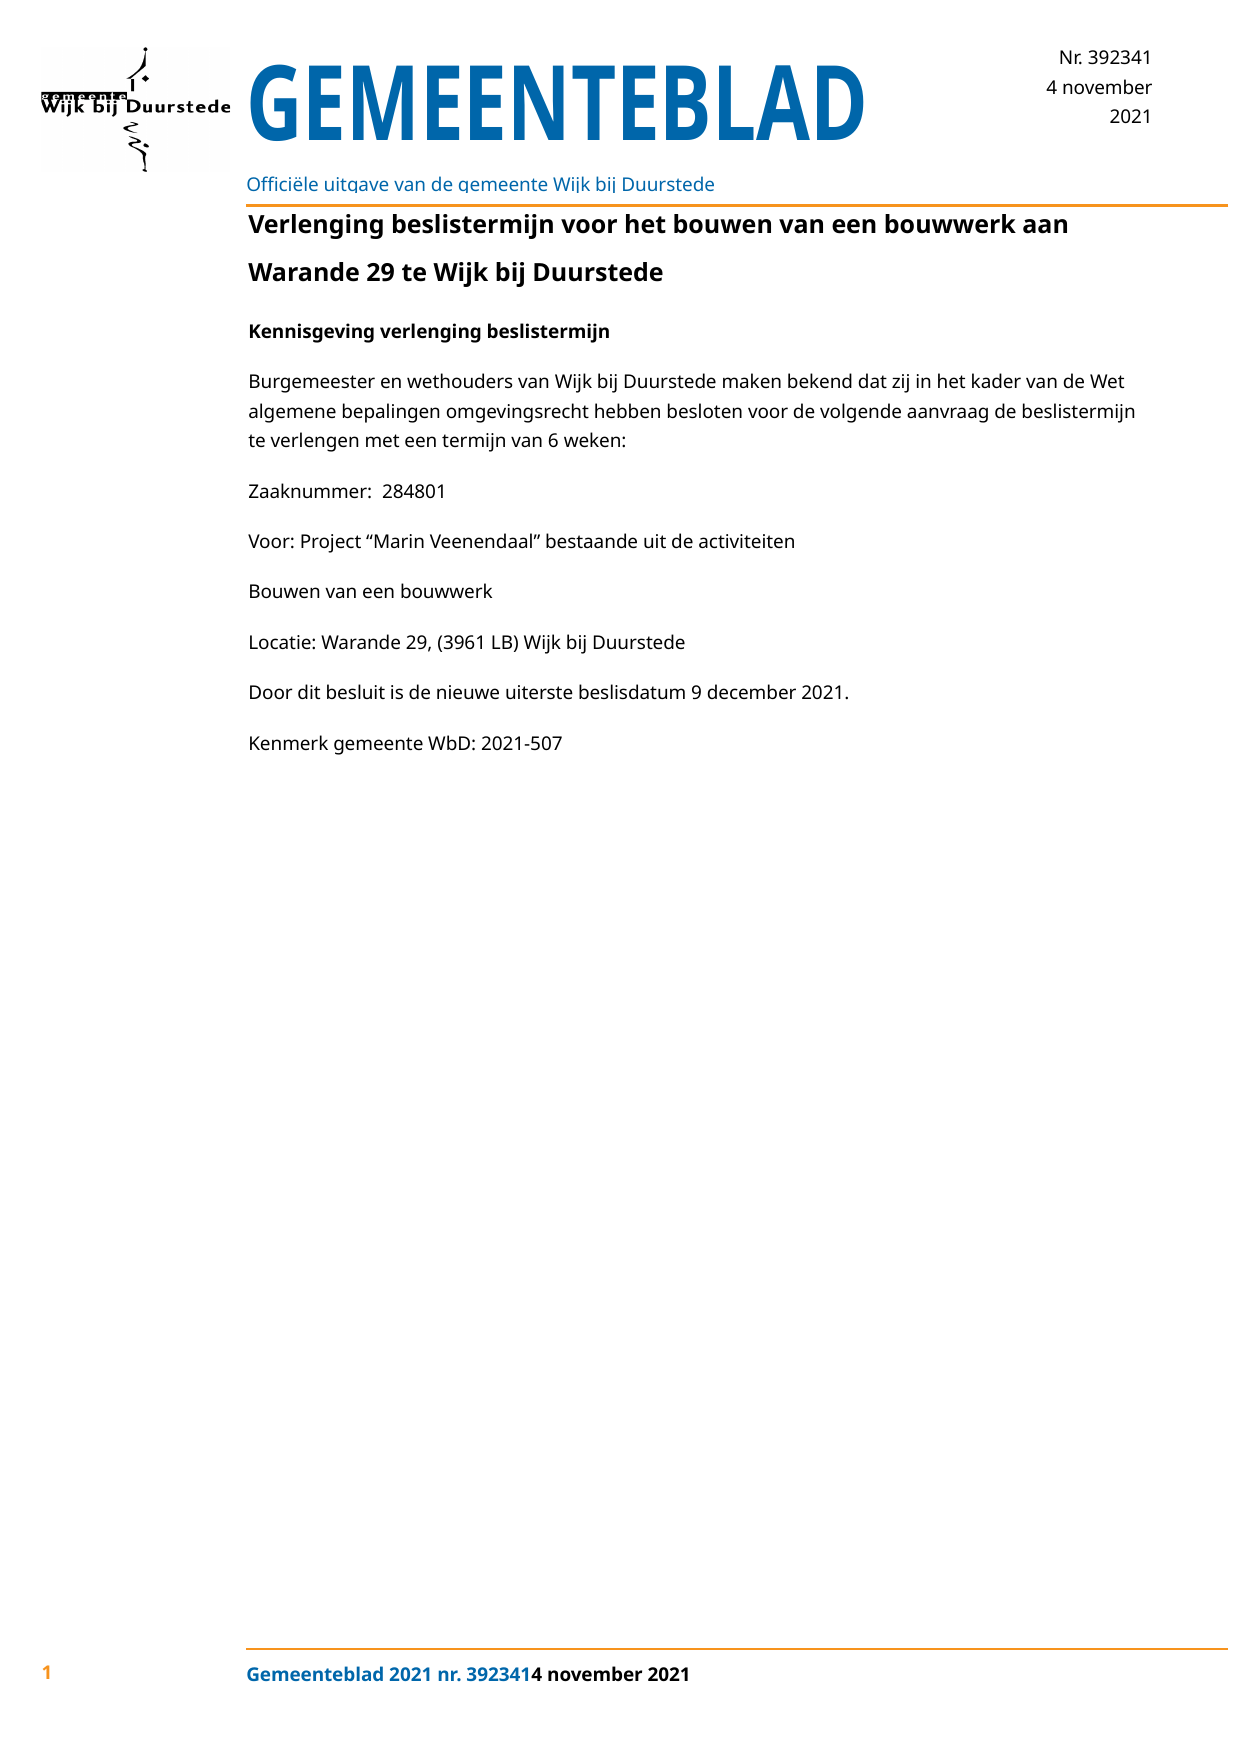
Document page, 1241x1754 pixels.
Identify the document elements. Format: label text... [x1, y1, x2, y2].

text Bouwen van een bouwwerk [248, 579, 1152, 604]
text Door dit besluit is de nieuwe uiterste beslisdatum 9 december 2021. [248, 679, 1152, 705]
text Voor: Project “Marin Veenendaal” bestaande uit de activiteiten [248, 528, 1152, 554]
picture [41, 47, 231, 172]
text Kenmerk gemeente WbD: 2021-507 [248, 730, 1152, 756]
text Zaaknummer: 284801 [248, 478, 1152, 504]
text Verlenging beslistermijn voor het bouwen van een bouwwerk aan Warande 29 te Wijk bij Duurstede [248, 207, 1152, 288]
text Kennisgeving verlenging beslistermijn [248, 318, 1152, 344]
text Burgemeester en wethouders van Wijk bij Duurstede maken bekend dat zij in het kader van de Wet algemene bepalingen omgevingsrecht hebben besloten voor de volgende aanvraag de beslistermijn te verlengen met een termijn van 6 weken: [248, 368, 1152, 453]
text Locatie: Warande 29, (3961 LB) Wijk bij Duurstede [248, 629, 1152, 655]
